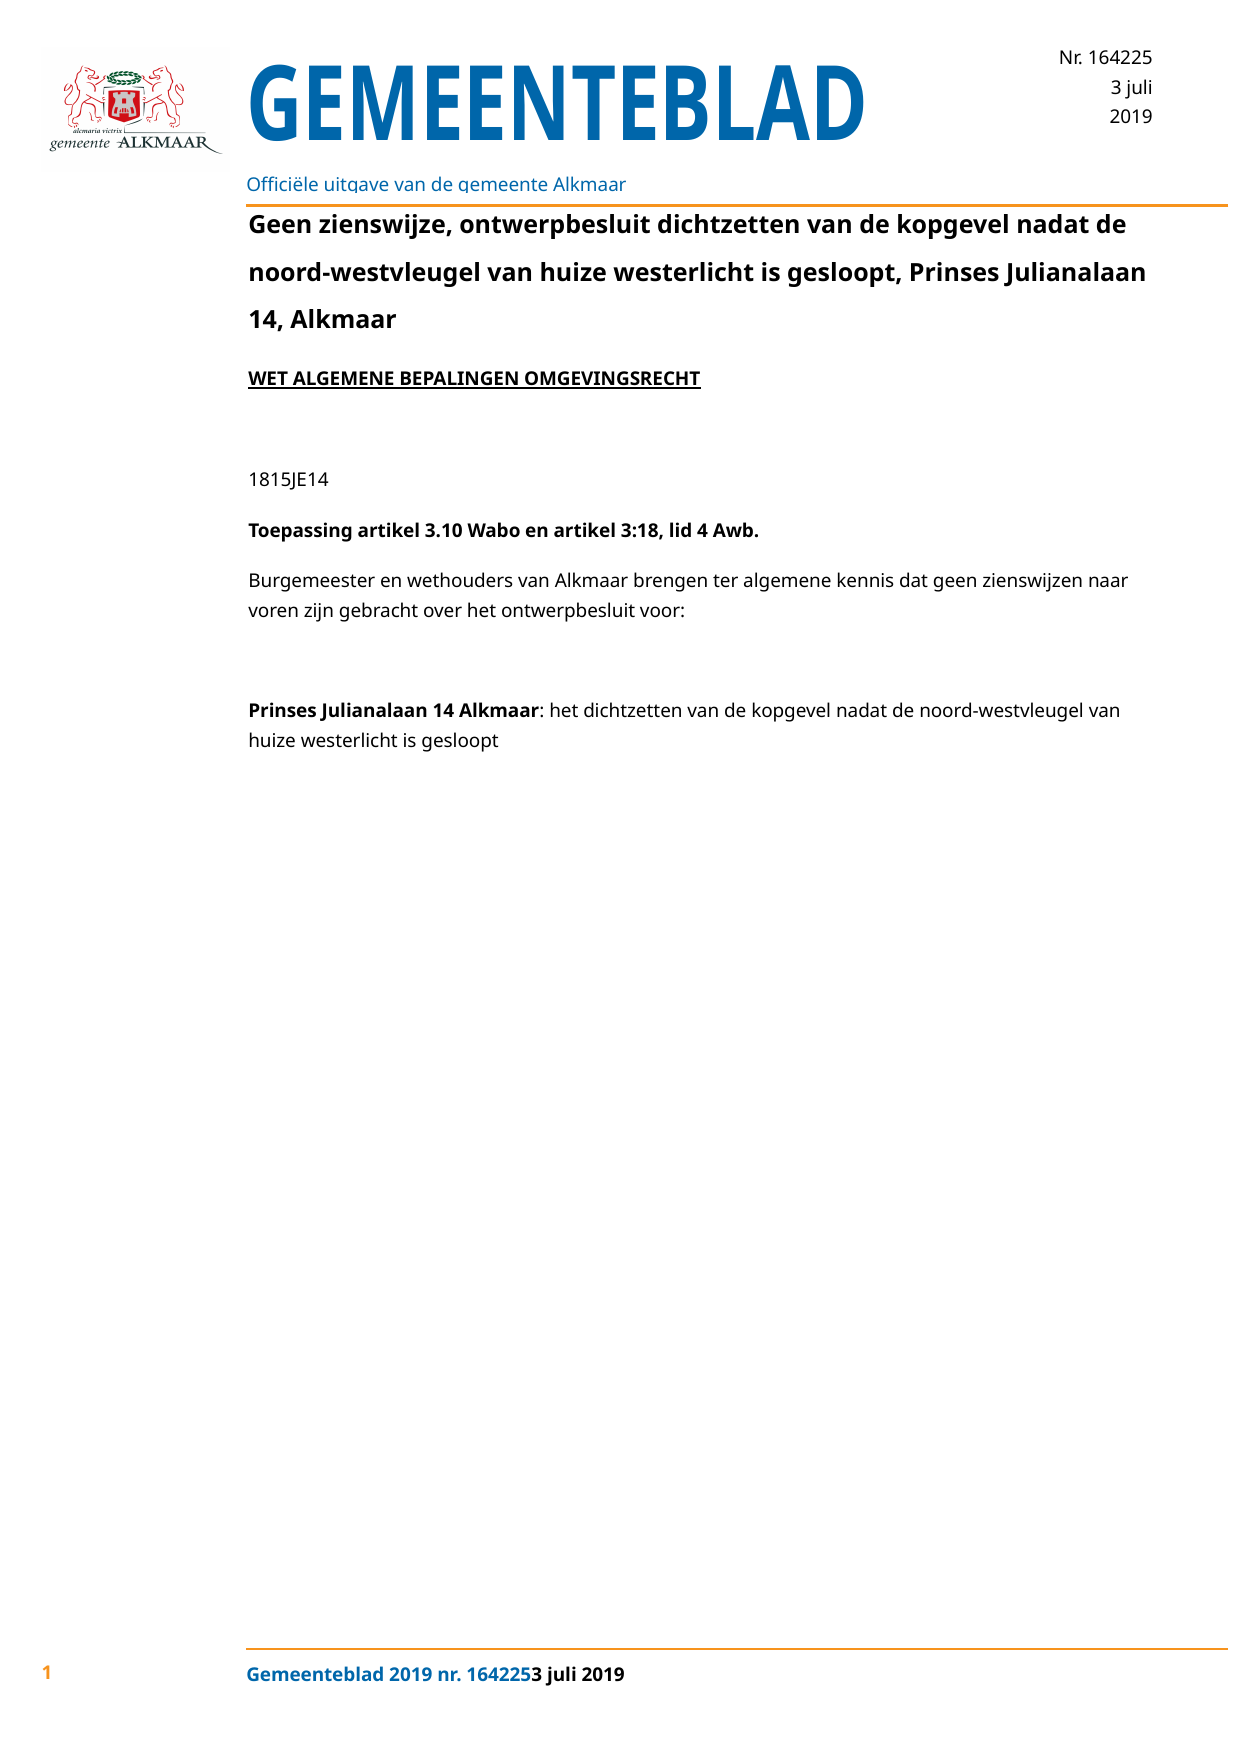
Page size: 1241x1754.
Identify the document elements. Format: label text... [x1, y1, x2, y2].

text WET ALGEMENE BEPALINGEN OMGEVINGSRECHT [248, 366, 1152, 391]
text 1815JE14 [248, 466, 1152, 492]
text Burgemeester en wethouders van Alkmaar brengen ter algemene kennis dat geen zienswijzen naar voren zijn gebracht over het ontwerpbesluit voor: [248, 567, 1152, 622]
picture [41, 47, 231, 172]
text Prinses Julianalaan 14 Alkmaar: het dichtzetten van de kopgevel nadat de noord-westvleugel van huize westerlicht is gesloopt [248, 698, 1152, 753]
text Geen zienswijze, ontwerpbesluit dichtzetten van de kopgevel nadat de noord-westvleugel van huize westerlicht is gesloopt, Prinses Julianalaan 14, Alkmaar [248, 207, 1152, 336]
text Toepassing artikel 3.10 Wabo en artikel 3:18, lid 4 Awb. [248, 517, 1152, 542]
